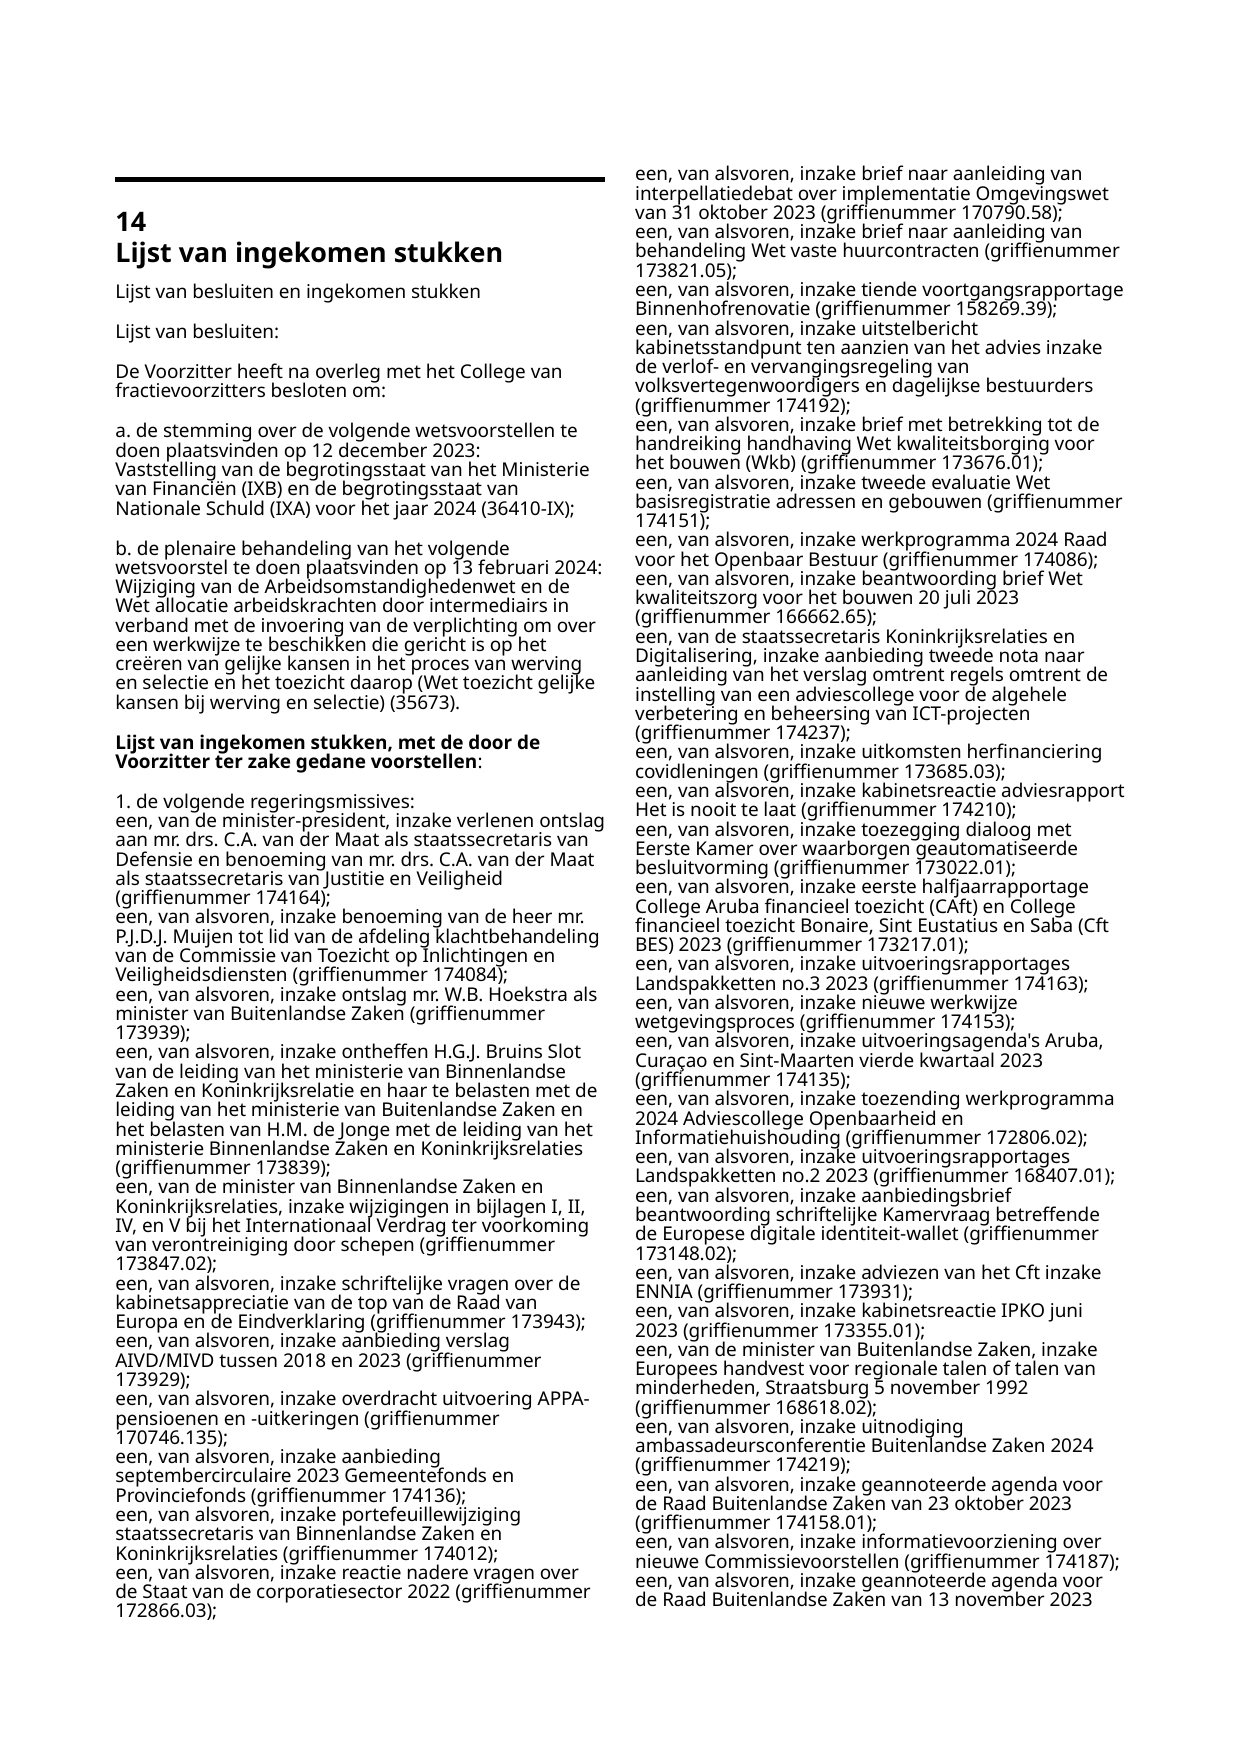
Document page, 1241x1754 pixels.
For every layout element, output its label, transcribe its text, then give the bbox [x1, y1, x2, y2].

text 1. de volgende regeringsmissives: [115, 793, 605, 812]
text Vaststelling van de begrotingsstaat van het Ministerie van Financiën (IXB) en de begrotingsstaat van Nationale Schuld (IXA) voor het jaar 2024 (36410-IX); [115, 461, 605, 519]
text een, van alsvoren, inzake benoeming van de heer mr. P.J.D.J. Muijen tot lid van de afdeling klachtbehandeling van de Commissie van Toezicht op Inlichtingen en Veiligheidsdiensten (griffienummer 174084); [115, 908, 605, 986]
text Lijst van ingekomen stukken [115, 239, 605, 283]
text een, van alsvoren, inzake overdracht uitvoering APPA-pensioenen en -uitkeringen (griffienummer 170746.135); [115, 1390, 605, 1448]
text een, van alsvoren, inzake kabinetsreactie adviesrapport Het is nooit te laat (griffienummer 174210); [635, 782, 1125, 821]
text De Voorzitter heeft na overleg met het College van fractievoorzitters besloten om: [115, 363, 605, 402]
text 14 [115, 203, 605, 239]
text een, van alsvoren, inzake werkprogramma 2024 Raad voor het Openbaar Bestuur (griffienummer 174086); [635, 531, 1125, 570]
text een, van alsvoren, inzake adviezen van het Cft inzake ENNIA (griffienummer 173931); [635, 1264, 1125, 1302]
text b. de plenaire behandeling van het volgende wetsvoorstel te doen plaatsvinden op 13 februari 2024: [115, 539, 605, 578]
text a. de stemming over de volgende wetsvoorstellen te doen plaatsvinden op 12 december 2023: [115, 422, 605, 461]
text een, van alsvoren, inzake uitvoeringsrapportages Landspakketten no.3 2023 (griffienummer 174163); [635, 955, 1125, 994]
text een, van alsvoren, inzake toezegging dialoog met Eerste Kamer over waarborgen geautomatiseerde besluitvorming (griffienummer 173022.01); [635, 821, 1125, 878]
text een, van alsvoren, inzake aanbiedingsbrief beantwoording schriftelijke Kamervraag betreffende de Europese digitale identiteit-wallet (griffienummer 173148.02); [635, 1187, 1125, 1264]
text een, van alsvoren, inzake uitstelbericht kabinetsstandpunt ten aanzien van het advies inzake de verlof- en vervangingsregeling van volksvertegenwoordigers en dagelijkse bestuurders (griffienummer 174192); [635, 319, 1125, 416]
text een, van alsvoren, inzake tweede evaluatie Wet basisregistratie adressen en gebouwen (griffienummer 174151); [635, 474, 1125, 531]
text een, van alsvoren, inzake kabinetsreactie IPKO juni 2023 (griffienummer 173355.01); [635, 1302, 1125, 1341]
text een, van alsvoren, inzake geannoteerde agenda voor de Raad Buitenlandse Zaken van 13 november 2023 [635, 1572, 1125, 1611]
text Lijst van besluiten: [115, 323, 605, 342]
text een, van alsvoren, inzake reactie nadere vragen over de Staat van de corporatiesector 2022 (griffienummer 172866.03); [115, 1564, 605, 1622]
text Lijst van besluiten en ingekomen stukken [115, 283, 605, 302]
text een, van alsvoren, inzake uitkomsten herfinanciering covidleningen (griffienummer 173685.03); [635, 743, 1125, 782]
text een, van alsvoren, inzake brief met betrekking tot de handreiking handhaving Wet kwaliteitsborging voor het bouwen (Wkb) (griffienummer 173676.01); [635, 416, 1125, 474]
text een, van alsvoren, inzake ontheffen H.G.J. Bruins Slot van de leiding van het ministerie van Binnenlandse Zaken en Koninkrijksrelatie en haar te belasten met de leiding van het ministerie van Buitenlandse Zaken en het belasten van H.M. de Jonge met de leiding van het ministerie Binnenlandse Zaken en Koninkrijksrelaties (griffienummer 173839); [115, 1043, 605, 1178]
text een, van alsvoren, inzake aanbieding verslag AIVD/MIVD tussen 2018 en 2023 (griffienummer 173929); [115, 1332, 605, 1390]
text Lijst van ingekomen stukken, met de door de Voorzitter ter zake gedane voorstellen: [115, 734, 605, 772]
text een, van alsvoren, inzake geannoteerde agenda voor de Raad Buitenlandse Zaken van 23 oktober 2023 (griffienummer 174158.01); [635, 1476, 1125, 1533]
text een, van de minister-president, inzake verlenen ontslag aan mr. drs. C.A. van der Maat als staatssecretaris van Defensie en benoeming van mr. drs. C.A. van der Maat als staatssecretaris van Justitie en Veiligheid (griffienummer 174164); [115, 812, 605, 908]
text een, van de staatssecretaris Koninkrijksrelaties en Digitalisering, inzake aanbieding tweede nota naar aanleiding van het verslag omtrent regels omtrent de instelling van een adviescollege voor de algehele verbetering en beheersing van ICT-projecten (griffienummer 174237); [635, 628, 1125, 743]
text een, van alsvoren, inzake uitvoeringsagenda's Aruba, Curaçao en Sint-Maarten vierde kwartaal 2023 (griffienummer 174135); [635, 1032, 1125, 1090]
text een, van alsvoren, inzake schriftelijke vragen over de kabinetsappreciatie van de top van de Raad van Europa en de Eindverklaring (griffienummer 173943); [115, 1275, 605, 1332]
text een, van alsvoren, inzake brief naar aanleiding van interpellatiedebat over implementatie Omgevingswet van 31 oktober 2023 (griffienummer 170790.58); [635, 165, 1125, 223]
text een, van alsvoren, inzake brief naar aanleiding van behandeling Wet vaste huurcontracten (griffienummer 173821.05); [635, 223, 1125, 281]
text een, van alsvoren, inzake informatievoorziening over nieuwe Commissievoorstellen (griffienummer 174187); [635, 1533, 1125, 1572]
text een, van alsvoren, inzake eerste halfjaarrapportage College Aruba financieel toezicht (CAft) en College financieel toezicht Bonaire, Sint Eustatius en Saba (Cft BES) 2023 (griffienummer 173217.01); [635, 878, 1125, 955]
text een, van alsvoren, inzake toezending werkprogramma 2024 Adviescollege Openbaarheid en Informatiehuishouding (griffienummer 172806.02); [635, 1090, 1125, 1148]
text een, van alsvoren, inzake nieuwe werkwijze wetgevingsproces (griffienummer 174153); [635, 994, 1125, 1032]
text een, van alsvoren, inzake ontslag mr. W.B. Hoekstra als minister van Buitenlandse Zaken (griffienummer 173939); [115, 986, 605, 1043]
text een, van alsvoren, inzake uitvoeringsrapportages Landspakketten no.2 2023 (griffienummer 168407.01); [635, 1148, 1125, 1187]
text Wijziging van de Arbeidsomstandighedenwet en de Wet allocatie arbeidskrachten door intermediairs in verband met de invoering van de verplichting om over een werkwijze te beschikken die gericht is op het creëren van gelijke kansen in het proces van werving en selectie en het toezicht daarop (Wet toezicht gelijke kansen bij werving en selectie) (35673). [115, 578, 605, 713]
text een, van alsvoren, inzake tiende voortgangsrapportage Binnenhofrenovatie (griffienummer 158269.39); [635, 281, 1125, 319]
text een, van alsvoren, inzake beantwoording brief Wet kwaliteitszorg voor het bouwen 20 juli 2023 (griffienummer 166662.65); [635, 570, 1125, 628]
text een, van alsvoren, inzake aanbieding septembercirculaire 2023 Gemeentefonds en Provinciefonds (griffienummer 174136); [115, 1448, 605, 1506]
text een, van de minister van Buitenlandse Zaken, inzake Europees handvest voor regionale talen of talen van minderheden, Straatsburg 5 november 1992 (griffienummer 168618.02); [635, 1341, 1125, 1418]
text een, van alsvoren, inzake uitnodiging ambassadeursconferentie Buitenlandse Zaken 2024 (griffienummer 174219); [635, 1418, 1125, 1476]
text een, van alsvoren, inzake portefeuillewijziging staatssecretaris van Binnenlandse Zaken en Koninkrijksrelaties (griffienummer 174012); [115, 1506, 605, 1564]
text een, van de minister van Binnenlandse Zaken en Koninkrijksrelaties, inzake wijzigingen in bijlagen I, II, IV, en V bij het Internationaal Verdrag ter voorkoming van verontreiniging door schepen (griffienummer 173847.02); [115, 1178, 605, 1275]
